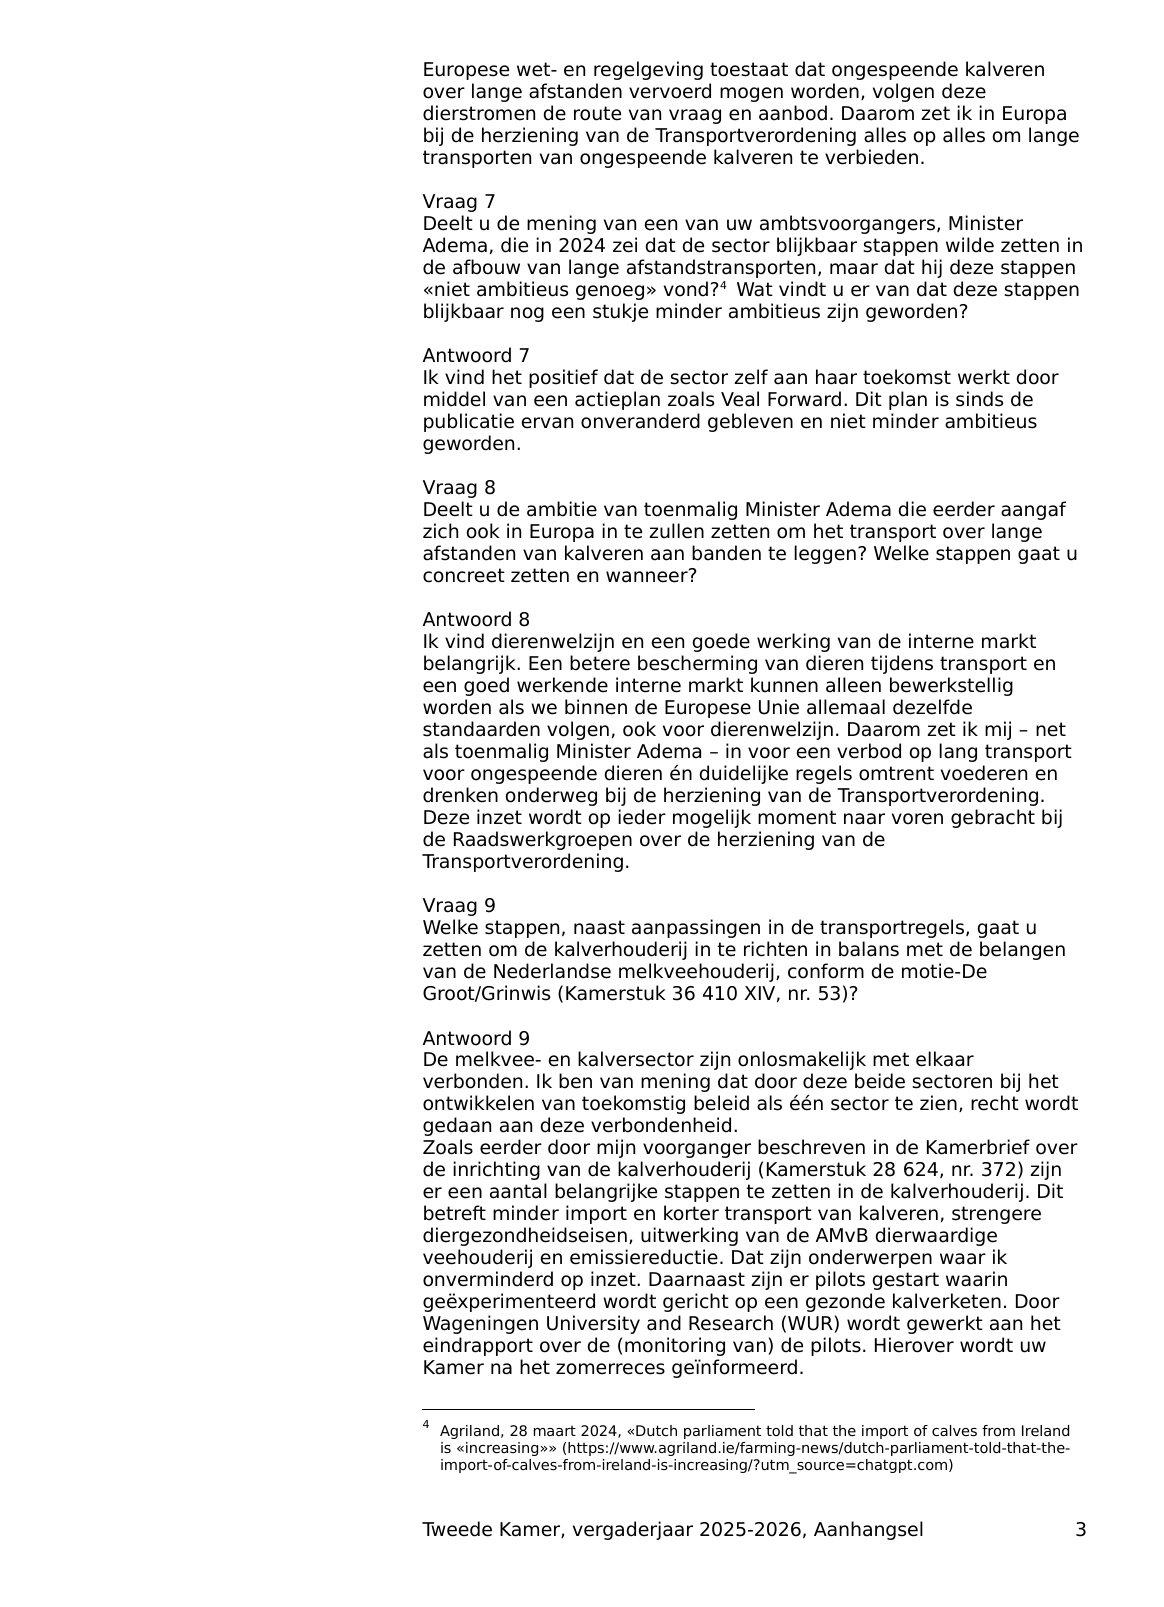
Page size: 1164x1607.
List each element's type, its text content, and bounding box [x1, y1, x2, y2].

text Deelt u de ambitie van toenmalig Minister Adema die eerder aangaf zich ook in Europa in te zullen zetten om het transport over lange afstanden van kalveren aan banden te leggen? Welke stappen gaat u concreet zetten en wanneer? [422, 499, 1087, 587]
text Agriland, 28 maart 2024, «Dutch parliament told that the import of calves from Ireland is «increasing»» (https://www.agriland.ie/farming-news/dutch-parliament-told-that-the-import-of-calves-from-ireland-is-increasing/?utm_source=chatgpt.com) [422, 1418, 1087, 1474]
text Vraag 7 [422, 191, 1087, 213]
text Antwoord 7 [422, 345, 1087, 367]
text Ik vind dierenwelzijn en een goede werking van de interne markt belangrijk. Een betere bescherming van dieren tijdens transport en een goed werkende interne markt kunnen alleen bewerkstellig worden als we binnen de Europese Unie allemaal dezelfde standaarden volgen, ook voor dierenwelzijn. Daarom zet ik mij – net als toenmalig Minister Adema – in voor een verbod op lang transport voor ongespeende dieren én duidelijke regels omtrent voederen en drenken onderweg bij de herziening van de Transportverordening. Deze inzet wordt op ieder mogelijk moment naar voren gebracht bij de Raadswerkgroepen over de herziening van de Transportverordening. [422, 631, 1087, 873]
text Zoals eerder door mijn voorganger beschreven in de Kamerbrief over de inrichting van de kalverhouderij (Kamerstuk 28 624, nr. 372) zijn er een aantal belangrijke stappen te zetten in de kalverhouderij. Dit betreft minder import en korter transport van kalveren, strengere diergezondheidseisen, uitwerking van de AMvB dierwaardige veehouderij en emissiereductie. Dat zijn onderwerpen waar ik onverminderd op inzet. Daarnaast zijn er pilots gestart waarin geëxperimenteerd wordt gericht op een gezonde kalverketen. Door Wageningen University and Research (WUR) wordt gewerkt aan het eindrapport over de (monitoring van) de pilots. Hierover wordt uw Kamer na het zomerreces geïnformeerd. [422, 1137, 1087, 1379]
text Welke stappen, naast aanpassingen in de transportregels, gaat u zetten om de kalverhouderij in te richten in balans met de belangen van de Nederlandse melkveehouderij, conform de motie-De Groot/Grinwis (Kamerstuk 36 410 XIV, nr. 53)? [422, 917, 1087, 1005]
text Vraag 8 [422, 477, 1087, 499]
text Ik vind het positief dat de sector zelf aan haar toekomst werkt door middel van een actieplan zoals Veal Forward. Dit plan is sinds de publicatie ervan onveranderd gebleven en niet minder ambitieus geworden. [422, 367, 1087, 455]
text Vraag 9 [422, 895, 1087, 917]
text Antwoord 8 [422, 609, 1087, 631]
text Deelt u de mening van een van uw ambtsvoorgangers, Minister Adema, die in 2024 zei dat de sector blijkbaar stappen wilde zetten in de afbouw van lange afstandstransporten, maar dat hij deze stappen «niet ambitieus genoeg» vond? Wat vindt u er van dat deze stappen blijkbaar nog een stukje minder ambitieus zijn geworden? [422, 213, 1087, 323]
text Antwoord 9 [422, 1027, 1087, 1049]
text Europese wet- en regelgeving toestaat dat ongespeende kalveren over lange afstanden vervoerd mogen worden, volgen deze dierstromen de route van vraag en aanbod. Daarom zet ik in Europa bij de herziening van de Transportverordening alles op alles om lange transporten van ongespeende kalveren te verbieden. [422, 59, 1087, 169]
text De melkvee- en kalversector zijn onlosmakelijk met elkaar verbonden. Ik ben van mening dat door deze beide sectoren bij het ontwikkelen van toekomstig beleid als één sector te zien, recht wordt gedaan aan deze verbondenheid. [422, 1049, 1087, 1137]
